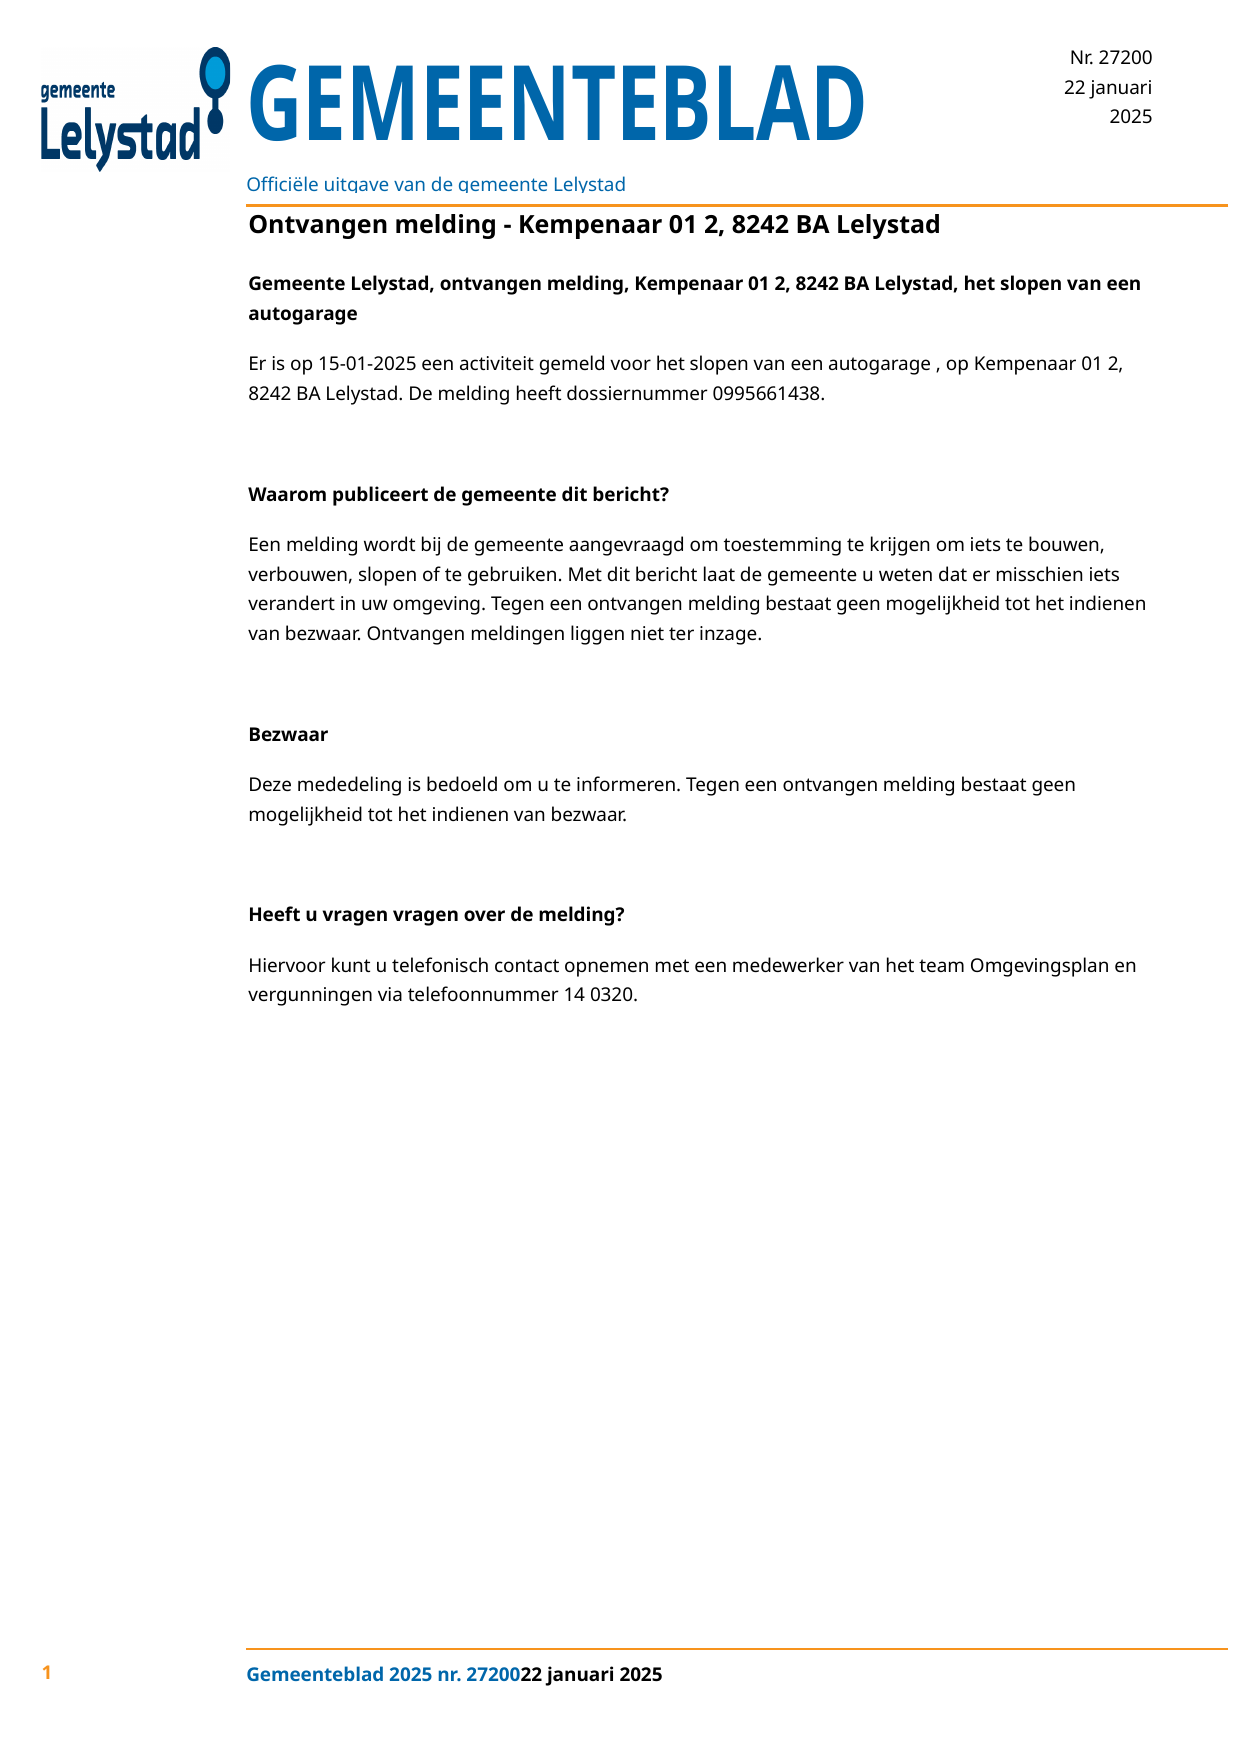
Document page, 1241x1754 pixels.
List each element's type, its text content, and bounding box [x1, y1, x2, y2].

text Gemeente Lelystad, ontvangen melding, Kempenaar 01 2, 8242 BA Lelystad, het slopen van een autogarage [248, 270, 1152, 326]
text Heeft u vragen vragen over de melding? [248, 902, 1152, 927]
text Bezwaar [248, 721, 1152, 746]
text Waarom publiceert de gemeente dit bericht? [248, 481, 1152, 506]
text Ontvangen melding - Kempenaar 01 2, 8242 BA Lelystad [248, 207, 1152, 241]
picture [41, 47, 231, 172]
text Er is op 15-01-2025 een activiteit gemeld voor het slopen van een autogarage , op Kempenaar 01 2, 8242 BA Lelystad. De melding heeft dossiernummer 0995661438. [248, 350, 1152, 406]
text Een melding wordt bij de gemeente aangevraagd om toestemming te krijgen om iets te bouwen, verbouwen, slopen of te gebruiken. Met dit bericht laat de gemeente u weten dat er misschien iets verandert in uw omgeving. Tegen een ontvangen melding bestaat geen mogelijkheid tot het indienen van bezwaar. Ontvangen meldingen liggen niet ter inzage. [248, 531, 1152, 646]
text Hiervoor kunt u telefonisch contact opnemen met een medewerker van het team Omgevingsplan en vergunningen via telefoonnummer 14 0320. [248, 952, 1152, 1007]
text Deze mededeling is bedoeld om u te informeren. Tegen een ontvangen melding bestaat geen mogelijkheid tot het indienen van bezwaar. [248, 771, 1152, 826]
